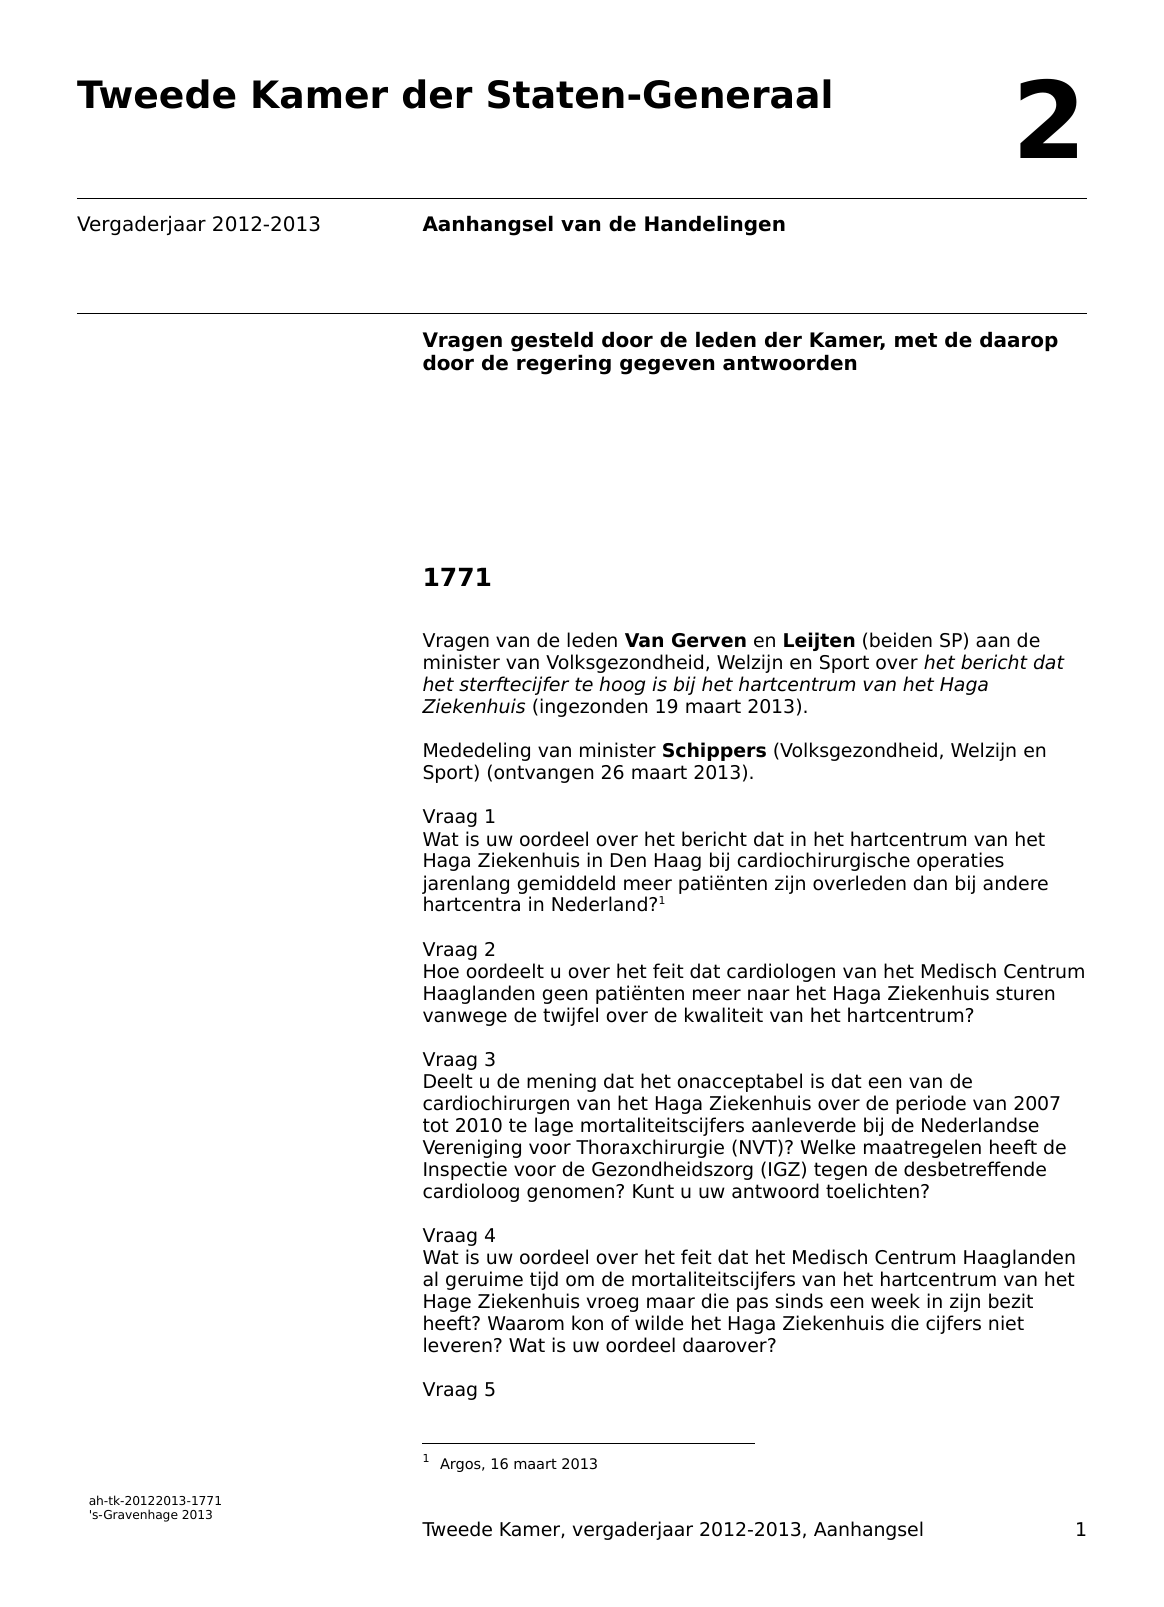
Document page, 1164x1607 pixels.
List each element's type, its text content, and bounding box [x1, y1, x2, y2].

table_cell Vragen gesteld door de leden der Kamer, met de daarop door de regering gegeven antwoorden [422, 314, 1087, 375]
text Vraag 3 [422, 1049, 1087, 1071]
table_cell [77, 314, 422, 375]
text Vraag 4 [422, 1225, 1087, 1247]
table_header 2 [886, 59, 1087, 198]
table_cell Vergaderjaar 2012-2013 [77, 199, 422, 313]
text Vraag 1 [422, 806, 1087, 828]
text Wat is uw oordeel over het bericht dat in het hartcentrum van het Haga Ziekenhuis in Den Haag bij cardiochirurgische operaties jarenlang gemiddeld meer patiënten zijn overleden dan bij andere hartcentra in Nederland? [422, 828, 1087, 916]
text ah-tk-20122013-1771 [88, 1494, 323, 1508]
table_cell Aanhangsel van de Handelingen [422, 199, 1087, 313]
table_header Tweede Kamer der Staten-Generaal [77, 59, 886, 198]
text 1771 [422, 563, 1087, 592]
text Hoe oordeelt u over het feit dat cardiologen van het Medisch Centrum Haaglanden geen patiënten meer naar het Haga Ziekenhuis sturen vanwege de twijfel over de kwaliteit van het hartcentrum? [422, 961, 1087, 1026]
text 's-Gravenhage 2013 [88, 1508, 323, 1522]
text Deelt u de mening dat het onacceptabel is dat een van de cardiochirurgen van het Haga Ziekenhuis over de periode van 2007 tot 2010 te lage mortaliteitscijfers aanleverde bij de Nederlandse Vereniging voor Thoraxchirurgie (NVT)? Welke maatregelen heeft de Inspectie voor de Gezondheidszorg (IGZ) tegen de desbetreffende cardioloog genomen? Kunt u uw antwoord toelichten? [422, 1071, 1087, 1202]
text Argos, 16 maart 2013 [422, 1452, 1087, 1474]
text Vragen van de leden Van Gerven en Leijten (beiden SP) aan de minister van Volksgezondheid, Welzijn en Sport over het bericht dat het sterftecijfer te hoog is bij het hartcentrum van het Haga Ziekenhuis (ingezonden 19 maart 2013). [422, 630, 1087, 718]
text Mededeling van minister Schippers (Volksgezondheid, Welzijn en Sport) (ontvangen 26 maart 2013). [422, 740, 1087, 784]
text Wat is uw oordeel over het feit dat het Medisch Centrum Haaglanden al geruime tijd om de mortaliteitscijfers van het hartcentrum van het Hage Ziekenhuis vroeg maar die pas sinds een week in zijn bezit heeft? Waarom kon of wilde het Haga Ziekenhuis die cijfers niet leveren? Wat is uw oordeel daarover? [422, 1247, 1087, 1357]
text Vraag 2 [422, 938, 1087, 961]
text Vraag 5 [422, 1379, 1087, 1401]
